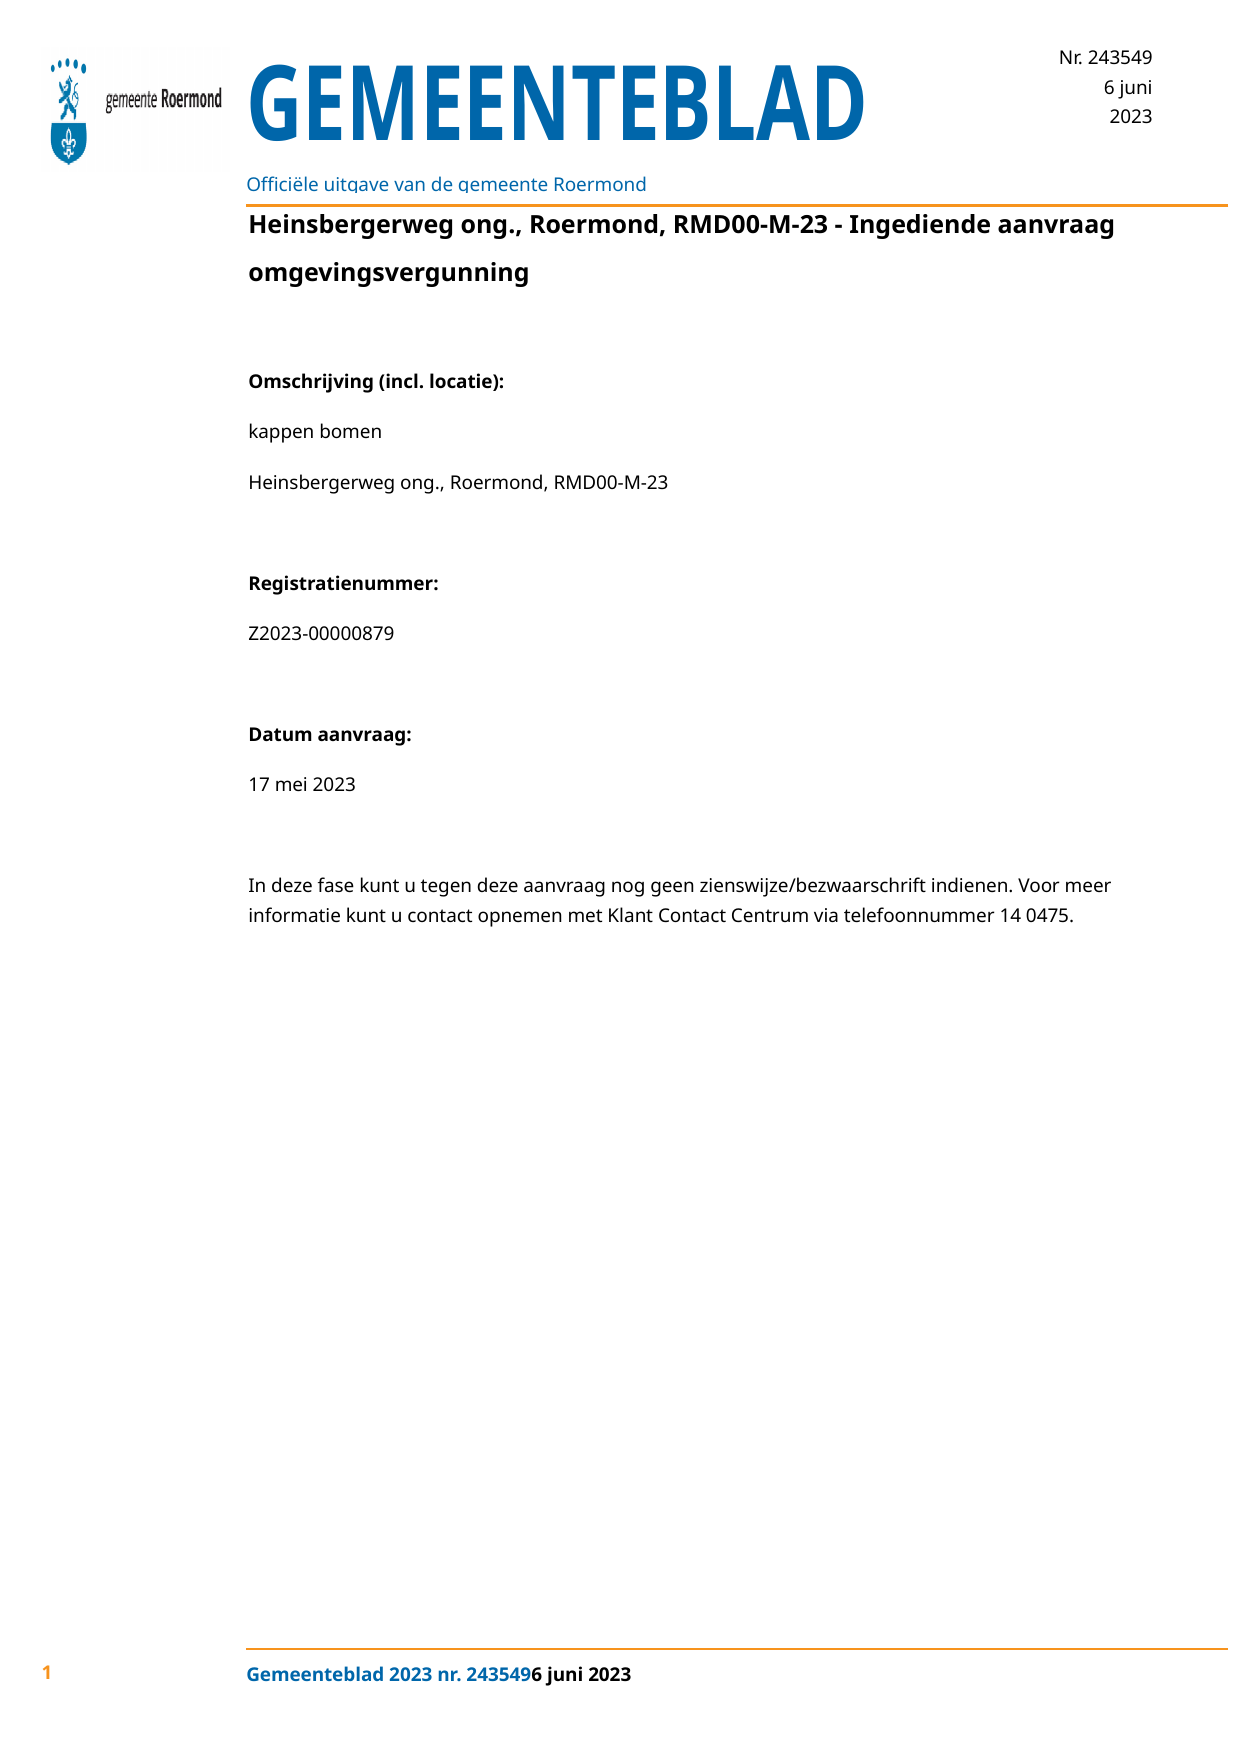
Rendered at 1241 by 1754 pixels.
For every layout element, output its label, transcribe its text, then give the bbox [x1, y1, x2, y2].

text Heinsbergerweg ong., Roermond, RMD00-M-23 [248, 469, 1152, 495]
text Heinsbergerweg ong., Roermond, RMD00-M-23 - Ingediende aanvraag omgevingsvergunning [248, 207, 1152, 288]
text In deze fase kunt u tegen deze aanvraag nog geen zienswijze/bezwaarschrift indienen. Voor meer informatie kunt u contact opnemen met Klant Contact Centrum via telefoonnummer 14 0475. [248, 872, 1152, 928]
text Datum aanvraag: [248, 721, 1152, 747]
text 17 mei 2023 [248, 772, 1152, 797]
text kappen bomen [248, 419, 1152, 444]
picture [41, 47, 231, 172]
text Registratienummer: [248, 570, 1152, 596]
text Omschrijving (incl. locatie): [248, 368, 1152, 394]
text Z2023-00000879 [248, 620, 1152, 646]
